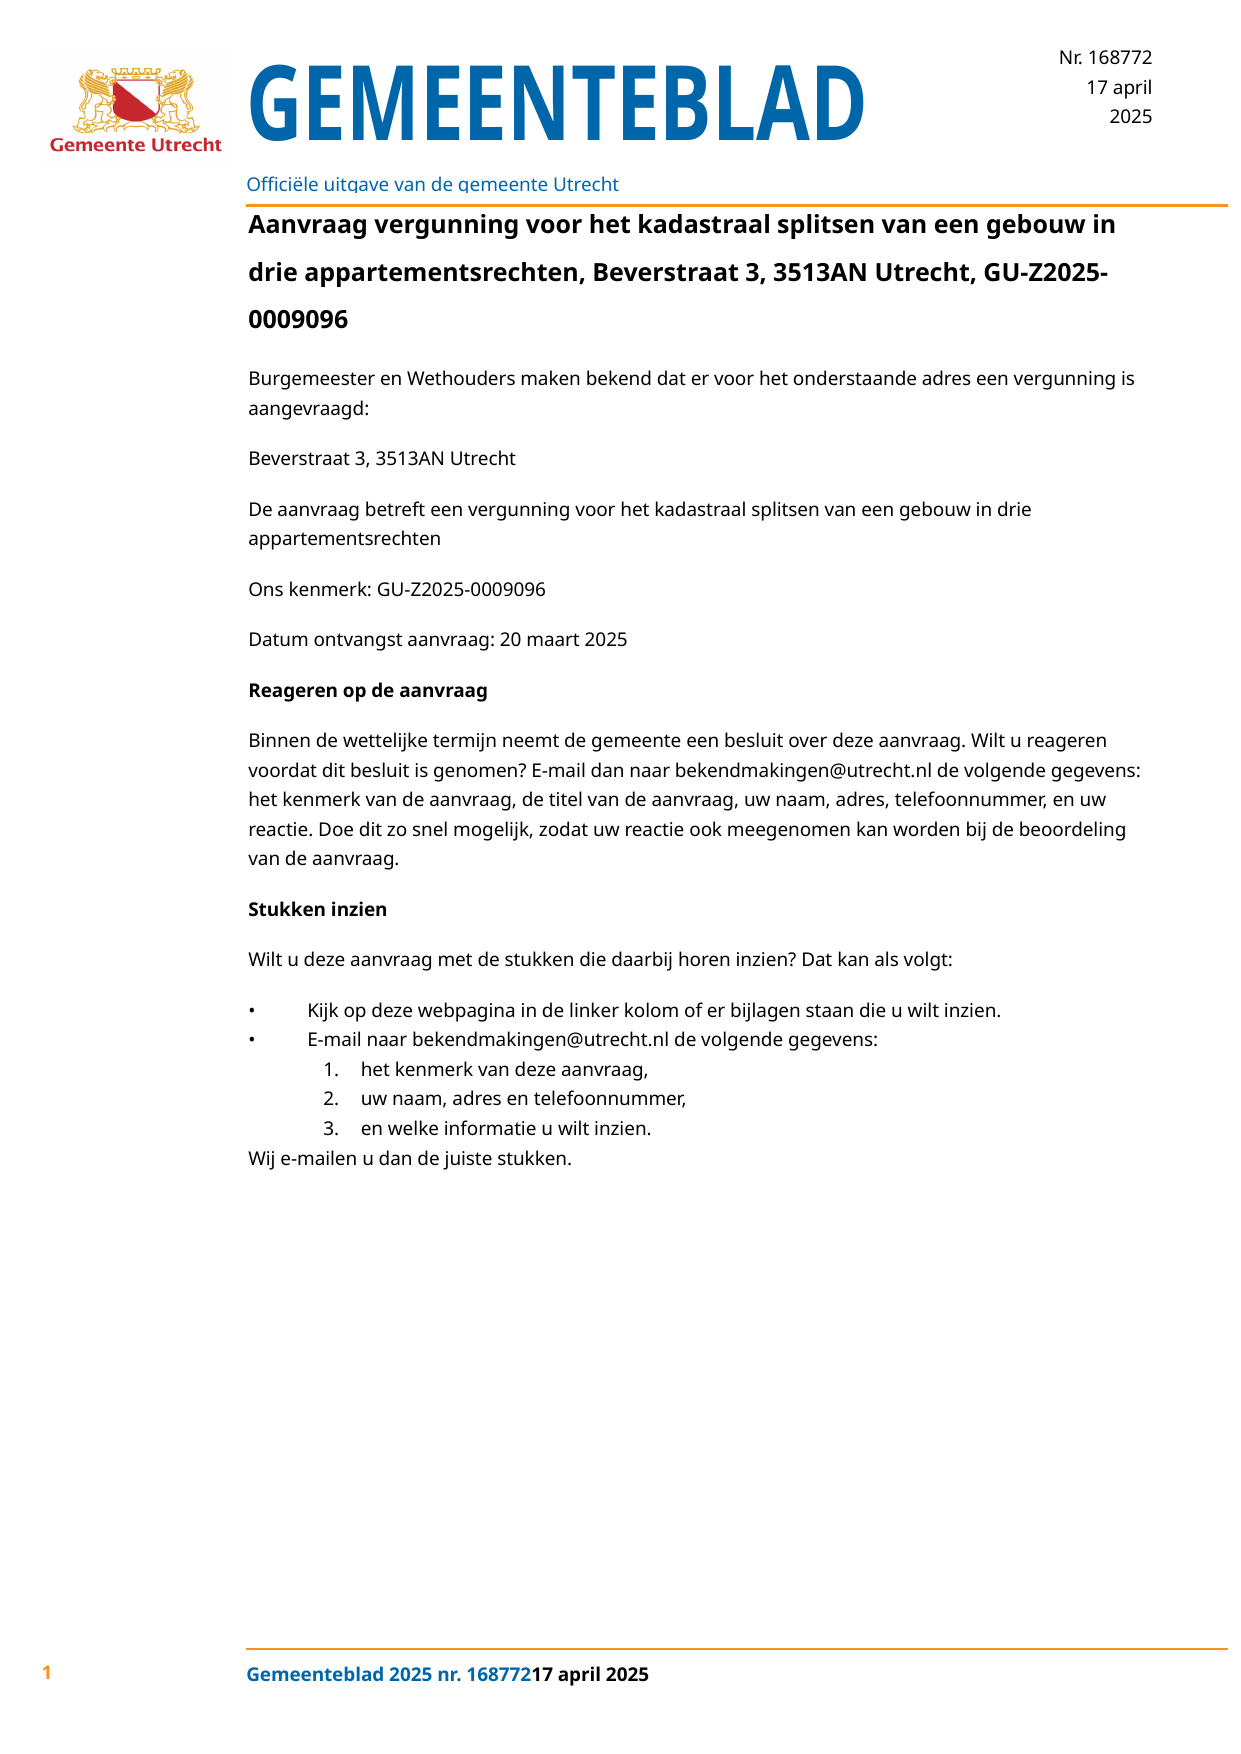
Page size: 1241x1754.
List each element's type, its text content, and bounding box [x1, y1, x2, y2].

text Ons kenmerk: GU-Z2025-0009096 [248, 576, 1152, 602]
list en welke informatie u wilt inzien. [323, 1115, 1152, 1141]
text Wilt u deze aanvraag met de stukken die daarbij horen inzien? Dat kan als volgt: [248, 946, 1152, 972]
picture [41, 47, 231, 172]
list uw naam, adres en telefoonnummer, [323, 1086, 1152, 1111]
list E-mail naar bekendmakingen@utrecht.nl de volgende gegevens: [248, 1026, 1152, 1052]
text Reageren op de aanvraag [248, 677, 1152, 702]
list Kijk op deze webpagina in de linker kolom of er bijlagen staan die u wilt inzien. [248, 997, 1152, 1022]
list het kenmerk van deze aanvraag, [323, 1056, 1152, 1082]
text De aanvraag betreft een vergunning voor het kadastraal splitsen van een gebouw in drie appartementsrechten [248, 496, 1152, 551]
text Binnen de wettelijke termijn neemt de gemeente een besluit over deze aanvraag. Wilt u reageren voordat dit besluit is genomen? E-mail dan naar bekendmakingen@utrecht.nl de volgende gegevens: het kenmerk van de aanvraag, de titel van de aanvraag, uw naam, adres, telefoonnummer, en uw reactie. Doe dit zo snel mogelijk, zodat uw reactie ook meegenomen kan worden bij de beoordeling van de aanvraag. [248, 727, 1152, 871]
text Aanvraag vergunning voor het kadastraal splitsen van een gebouw in drie appartementsrechten, Beverstraat 3, 3513AN Utrecht, GU-Z2025-0009096 [248, 207, 1152, 336]
text Datum ontvangst aanvraag: 20 maart 2025 [248, 626, 1152, 652]
text Burgemeester en Wethouders maken bekend dat er voor het onderstaande adres een vergunning is aangevraagd: [248, 366, 1152, 421]
text Stukken inzien [248, 896, 1152, 922]
text Beverstraat 3, 3513AN Utrecht [248, 446, 1152, 471]
text Wij e-mailen u dan de juiste stukken. [248, 1145, 1152, 1170]
